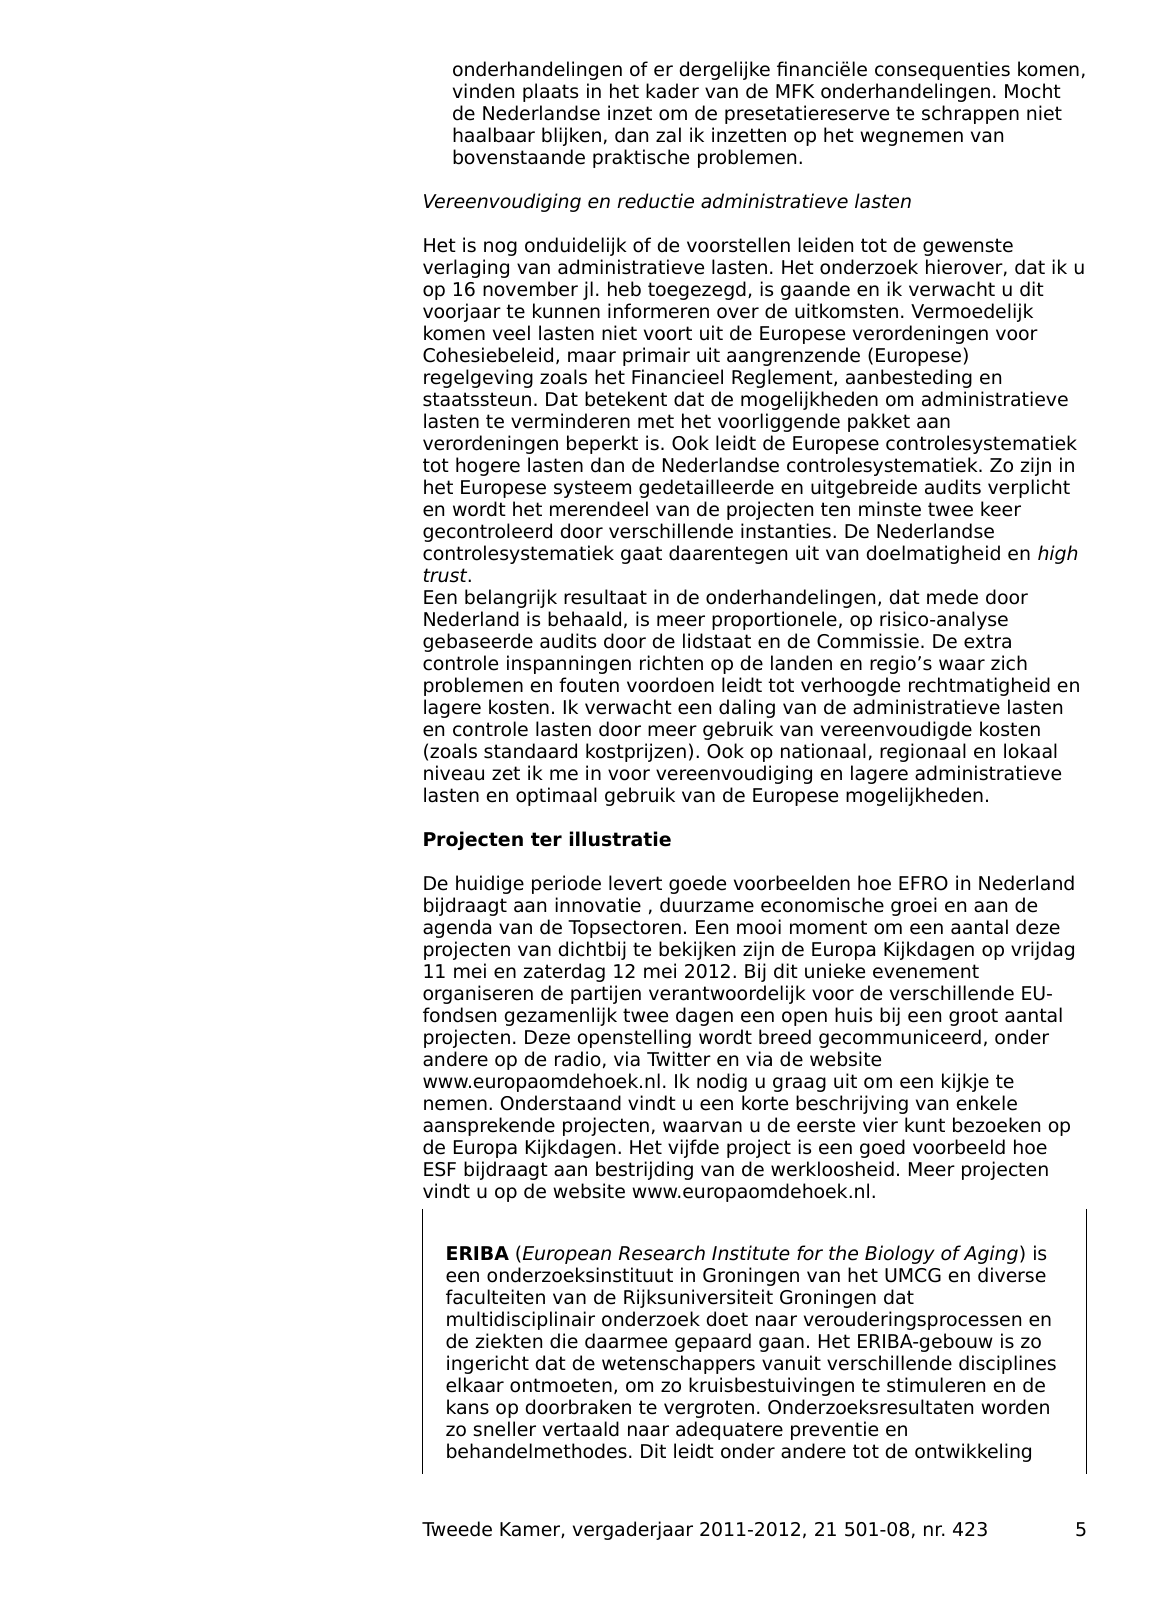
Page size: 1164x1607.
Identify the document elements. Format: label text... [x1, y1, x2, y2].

subtitle Projecten ter illustratie [422, 829, 1087, 851]
text onderhandelingen of er dergelijke financiële consequenties komen, vinden plaats in het kader van de MFK onderhandelingen. Mocht de Nederlandse inzet om de presetatiereserve te schrappen niet haalbaar blijken, dan zal ik inzetten op het wegnemen van bovenstaande praktische problemen. [422, 59, 1087, 169]
text Het is nog onduidelijk of de voorstellen leiden tot de gewenste verlaging van administratieve lasten. Het onderzoek hierover, dat ik u op 16 november jl. heb toegezegd, is gaande en ik verwacht u dit voorjaar te kunnen informeren over de uitkomsten. Vermoedelijk komen veel lasten niet voort uit de Europese verordeningen voor Cohesiebeleid, maar primair uit aangrenzende (Europese) regelgeving zoals het Financieel Reglement, aanbesteding en staatssteun. Dat betekent dat de mogelijkheden om administratieve lasten te verminderen met het voorliggende pakket aan verordeningen beperkt is. Ook leidt de Europese controlesystematiek tot hogere lasten dan de Nederlandse controlesystematiek. Zo zijn in het Europese systeem gedetailleerde en uitgebreide audits verplicht en wordt het merendeel van de projecten ten minste twee keer gecontroleerd door verschillende instanties. De Nederlandse controlesystematiek gaat daarentegen uit van doelmatigheid en high trust. [422, 235, 1087, 587]
text Een belangrijk resultaat in de onderhandelingen, dat mede door Nederland is behaald, is meer proportionele, op risico-analyse gebaseerde audits door de lidstaat en de Commissie. De extra controle inspanningen richten op de landen en regio’s waar zich problemen en fouten voordoen leidt tot verhoogde rechtmatigheid en lagere kosten. Ik verwacht een daling van de administratieve lasten en controle lasten door meer gebruik van vereenvoudigde kosten (zoals standaard kostprijzen). Ook op nationaal, regionaal en lokaal niveau zet ik me in voor vereenvoudiging en lagere administratieve lasten en optimaal gebruik van de Europese mogelijkheden. [422, 587, 1087, 807]
subtitle Vereenvoudiging en reductie administratieve lasten [422, 191, 1087, 213]
text De huidige periode levert goede voorbeelden hoe EFRO in Nederland bijdraagt aan innovatie , duurzame economische groei en aan de agenda van de Topsectoren. Een mooi moment om een aantal deze projecten van dichtbij te bekijken zijn de Europa Kijkdagen op vrijdag 11 mei en zaterdag 12 mei 2012. Bij dit unieke evenement organiseren de partijen verantwoordelijk voor de verschillende EU-fondsen gezamenlijk twee dagen een open huis bij een groot aantal projecten. Deze openstelling wordt breed gecommuniceerd, onder andere op de radio, via Twitter en via de website www.europaomdehoek.nl. Ik nodig u graag uit om een kijkje te nemen. Onderstaand vindt u een korte beschrijving van enkele aansprekende projecten, waarvan u de eerste vier kunt bezoeken op de Europa Kijkdagen. Het vijfde project is een goed voorbeeld hoe ESF bijdraagt aan bestrijding van de werkloosheid. Meer projecten vindt u op de website www.europaomdehoek.nl. [422, 873, 1087, 1203]
table_header ERIBA (European Research Institute for the Biology of Aging) is een onderzoeksinstituut in Groningen van het UMCG en diverse faculteiten van de Rijksuniversiteit Groningen dat multidisciplinair onderzoek doet naar verouderingsprocessen en de ziekten die daarmee gepaard gaan. Het ERIBA-gebouw is zo ingericht dat de wetenschappers vanuit verschillende disciplines elkaar ontmoeten, om zo kruisbestuivingen te stimuleren en de kans op doorbraken te vergroten. Onderzoeksresultaten worden zo sneller vertaald naar adequatere preventie en behandelmethodes. Dit leidt onder andere tot de ontwikkeling [423, 1209, 1086, 1474]
